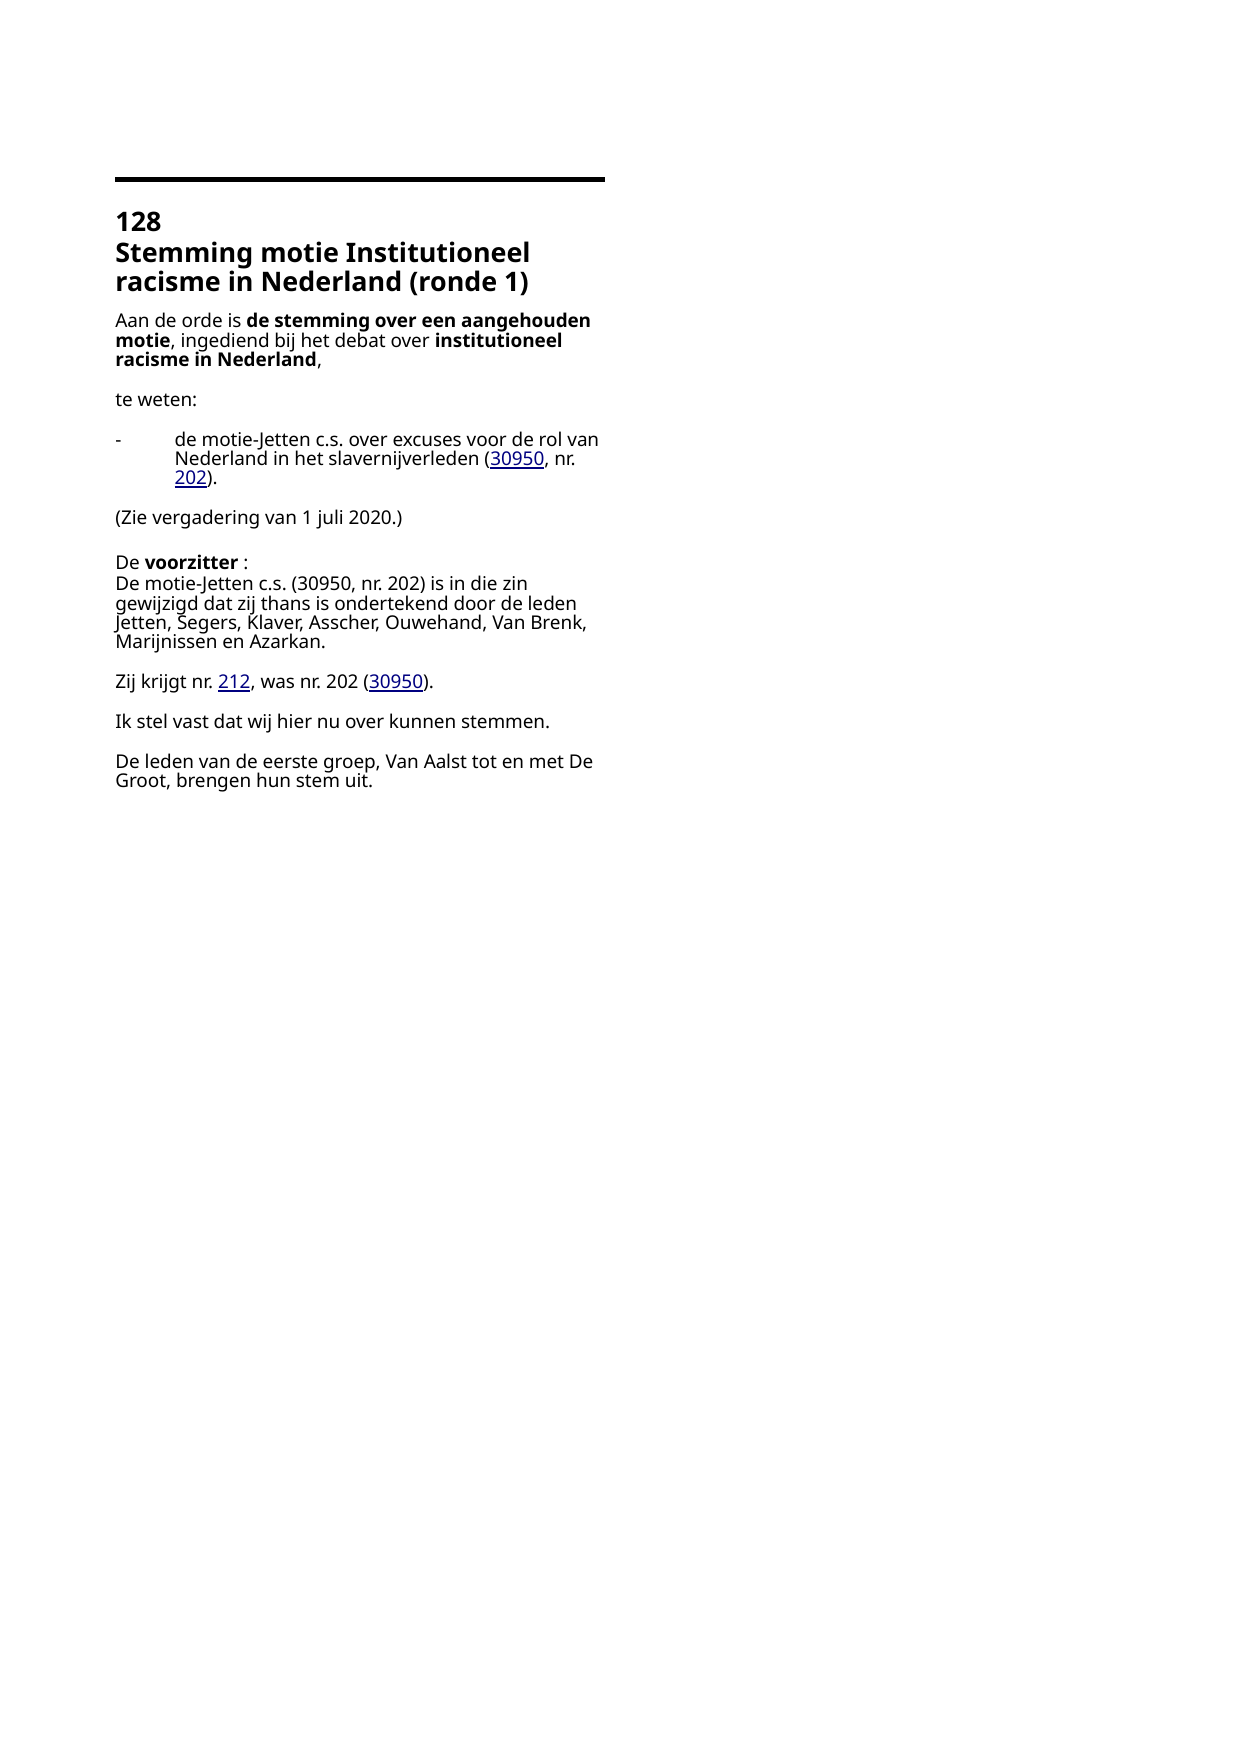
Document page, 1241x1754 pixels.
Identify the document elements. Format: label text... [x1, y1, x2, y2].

text Aan de orde is de stemming over een aangehouden motie, ingediend bij het debat over institutioneel racisme in Nederland, [115, 312, 605, 370]
text 128 [115, 203, 605, 239]
text (Zie vergadering van 1 juli 2020.) [115, 509, 605, 529]
list de motie-Jetten c.s. over excuses voor de rol van Nederland in het slavernijverleden (30950, nr. 202). [115, 431, 605, 489]
text Stemming motie Institutioneel racisme in Nederland (ronde 1) [115, 239, 605, 312]
text te weten: [115, 391, 605, 410]
text Ik stel vast dat wij hier nu over kunnen stemmen. [115, 713, 605, 732]
text De leden van de eerste groep, Van Aalst tot en met De Groot, brengen hun stem uit. [115, 753, 605, 792]
text De voorzitter : [115, 549, 605, 575]
text Zij krijgt nr. 212, was nr. 202 (30950). [115, 673, 605, 692]
text De motie-Jetten c.s. (30950, nr. 202) is in die zin gewijzigd dat zij thans is ondertekend door de leden Jetten, Segers, Klaver, Asscher, Ouwehand, Van Brenk, Marijnissen en Azarkan. [115, 575, 605, 652]
